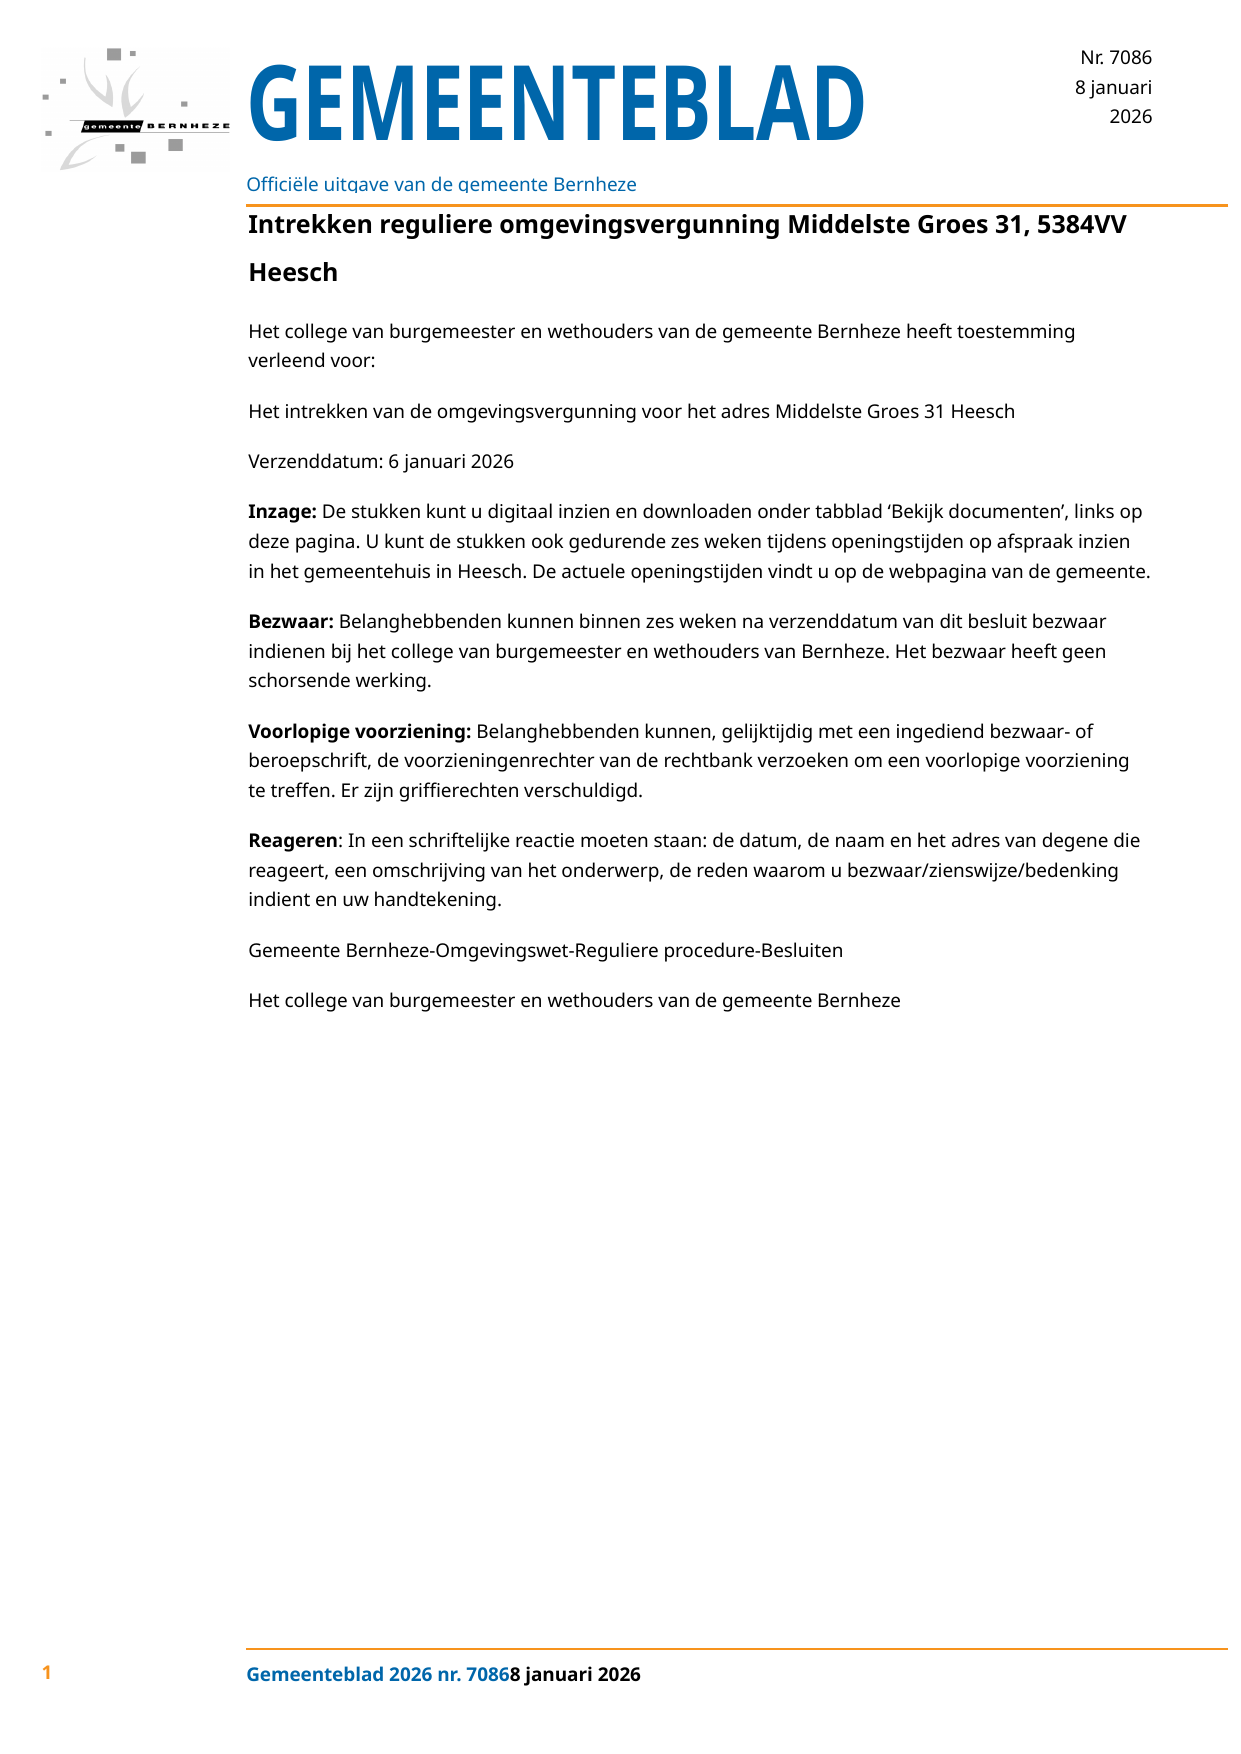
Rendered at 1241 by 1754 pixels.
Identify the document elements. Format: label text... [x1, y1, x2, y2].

text Gemeente Bernheze-Omgevingswet-Reguliere procedure-Besluiten [248, 937, 1152, 963]
picture [41, 47, 231, 172]
text Bezwaar: Belanghebbenden kunnen binnen zes weken na verzenddatum van dit besluit bezwaar indienen bij het college van burgemeester en wethouders van Bernheze. Het bezwaar heeft geen schorsende werking. [248, 608, 1152, 693]
text Inzage: De stukken kunt u digitaal inzien en downloaden onder tabblad ‘Bekijk documenten’, links op deze pagina. U kunt de stukken ook gedurende zes weken tijdens openingstijden op afspraak inzien in het gemeentehuis in Heesch. De actuele openingstijden vindt u op de webpagina van de gemeente. [248, 499, 1152, 584]
text Het college van burgemeester en wethouders van de gemeente Bernheze [248, 987, 1152, 1013]
text Het intrekken van de omgevingsvergunning voor het adres Middelste Groes 31 Heesch [248, 398, 1152, 424]
text Intrekken reguliere omgevingsvergunning Middelste Groes 31, 5384VV Heesch [248, 207, 1152, 288]
text Reageren: In een schriftelijke reactie moeten staan: de datum, de naam en het adres van degene die reageert, een omschrijving van het onderwerp, de reden waarom u bezwaar/zienswijze/bedenking indient en uw handtekening. [248, 827, 1152, 912]
text Verzenddatum: 6 januari 2026 [248, 448, 1152, 474]
text Voorlopige voorziening: Belanghebbenden kunnen, gelijktijdig met een ingediend bezwaar- of beroepschrift, de voorzieningenrechter van de rechtbank verzoeken om een voorlopige voorziening te treffen. Er zijn griffierechten verschuldigd. [248, 718, 1152, 803]
text Het college van burgemeester en wethouders van de gemeente Bernheze heeft toestemming verleend voor: [248, 318, 1152, 373]
